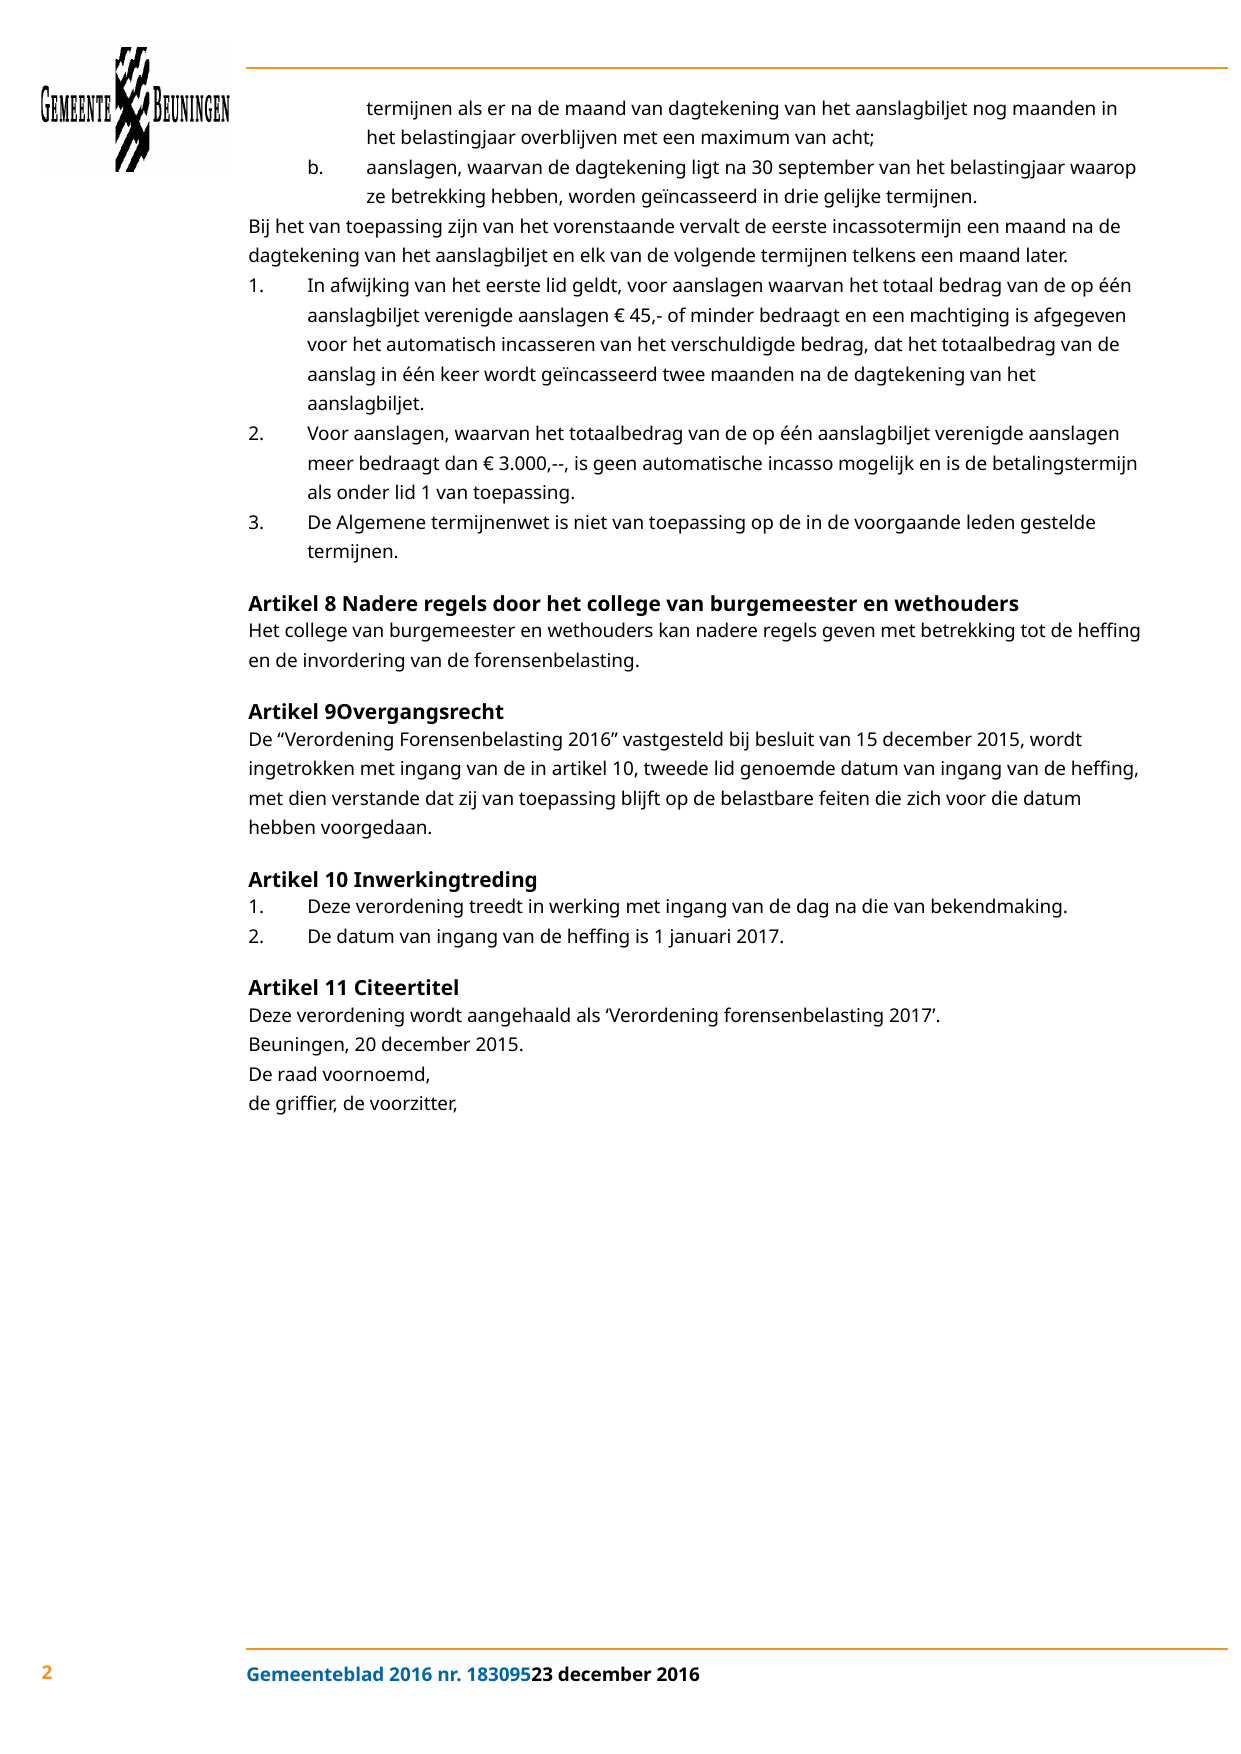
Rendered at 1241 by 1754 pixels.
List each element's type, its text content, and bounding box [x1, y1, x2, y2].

list De datum van ingang van de heffing is 1 januari 2017. [248, 923, 1152, 949]
list De Algemene termijnenwet is niet van toepassing op de in de voorgaande leden gestelde termijnen. [248, 509, 1152, 564]
list Voor aanslagen, waarvan het totaalbedrag van de op één aanslagbiljet verenigde aanslagen meer bedraagt dan € 3.000,--, is geen automatische incasso mogelijk en is de betalingstermijn als onder lid 1 van toepassing. [248, 420, 1152, 505]
text De raad voornoemd, [248, 1061, 1152, 1087]
text Het college van burgemeester en wethouders kan nadere regels geven met betrekking tot de heffing en de invordering van de forensenbelasting. [248, 617, 1152, 673]
text Artikel 10 Inwerkingtreding [248, 865, 1152, 893]
text De “Verordening Forensenbelasting 2016” vastgesteld bij besluit van 15 december 2015, wordt ingetrokken met ingang van de in artikel 10, tweede lid genoemde datum van ingang van de heffing, met dien verstande dat zij van toepassing blijft op de belastbare feiten die zich voor die datum hebben voorgedaan. [248, 726, 1152, 840]
text Artikel 9Overgangsrecht [248, 697, 1152, 726]
list Deze verordening treedt in werking met ingang van de dag na die van bekendmaking. [248, 893, 1152, 919]
text Bij het van toepassing zijn van het vorenstaande vervalt de eerste incassotermijn een maand na de [248, 213, 1152, 239]
text Artikel 11 Citeertitel [248, 973, 1152, 1002]
text Deze verordening wordt aangehaald als ‘Verordening forensenbelasting 2017’. [248, 1002, 1152, 1028]
list aanslagen, waarvan de dagtekening ligt na 30 september van het belastingjaar waarop ze betrekking hebben, worden geïncasseerd in drie gelijke termijnen. [307, 154, 1152, 209]
text Artikel 8 Nadere regels door het college van burgemeester en wethouders [248, 589, 1152, 617]
text de griffier, de voorzitter, [248, 1091, 1152, 1116]
list termijnen als er na de maand van dagtekening van het aanslagbiljet nog maanden in het belastingjaar overblijven met een maximum van acht; [307, 95, 1152, 150]
list In afwijking van het eerste lid geldt, voor aanslagen waarvan het totaal bedrag van de op één aanslagbiljet verenigde aanslagen € 45,- of minder bedraagt en een machtiging is afgegeven voor het automatisch incasseren van het verschuldigde bedrag, dat het totaalbedrag van de aanslag in één keer wordt geïncasseerd twee maanden na de dagtekening van het aanslagbiljet. [248, 272, 1152, 416]
text Beuningen, 20 december 2015. [248, 1031, 1152, 1057]
picture [41, 47, 231, 172]
text dagtekening van het aanslagbiljet en elk van de volgende termijnen telkens een maand later. [248, 243, 1152, 268]
